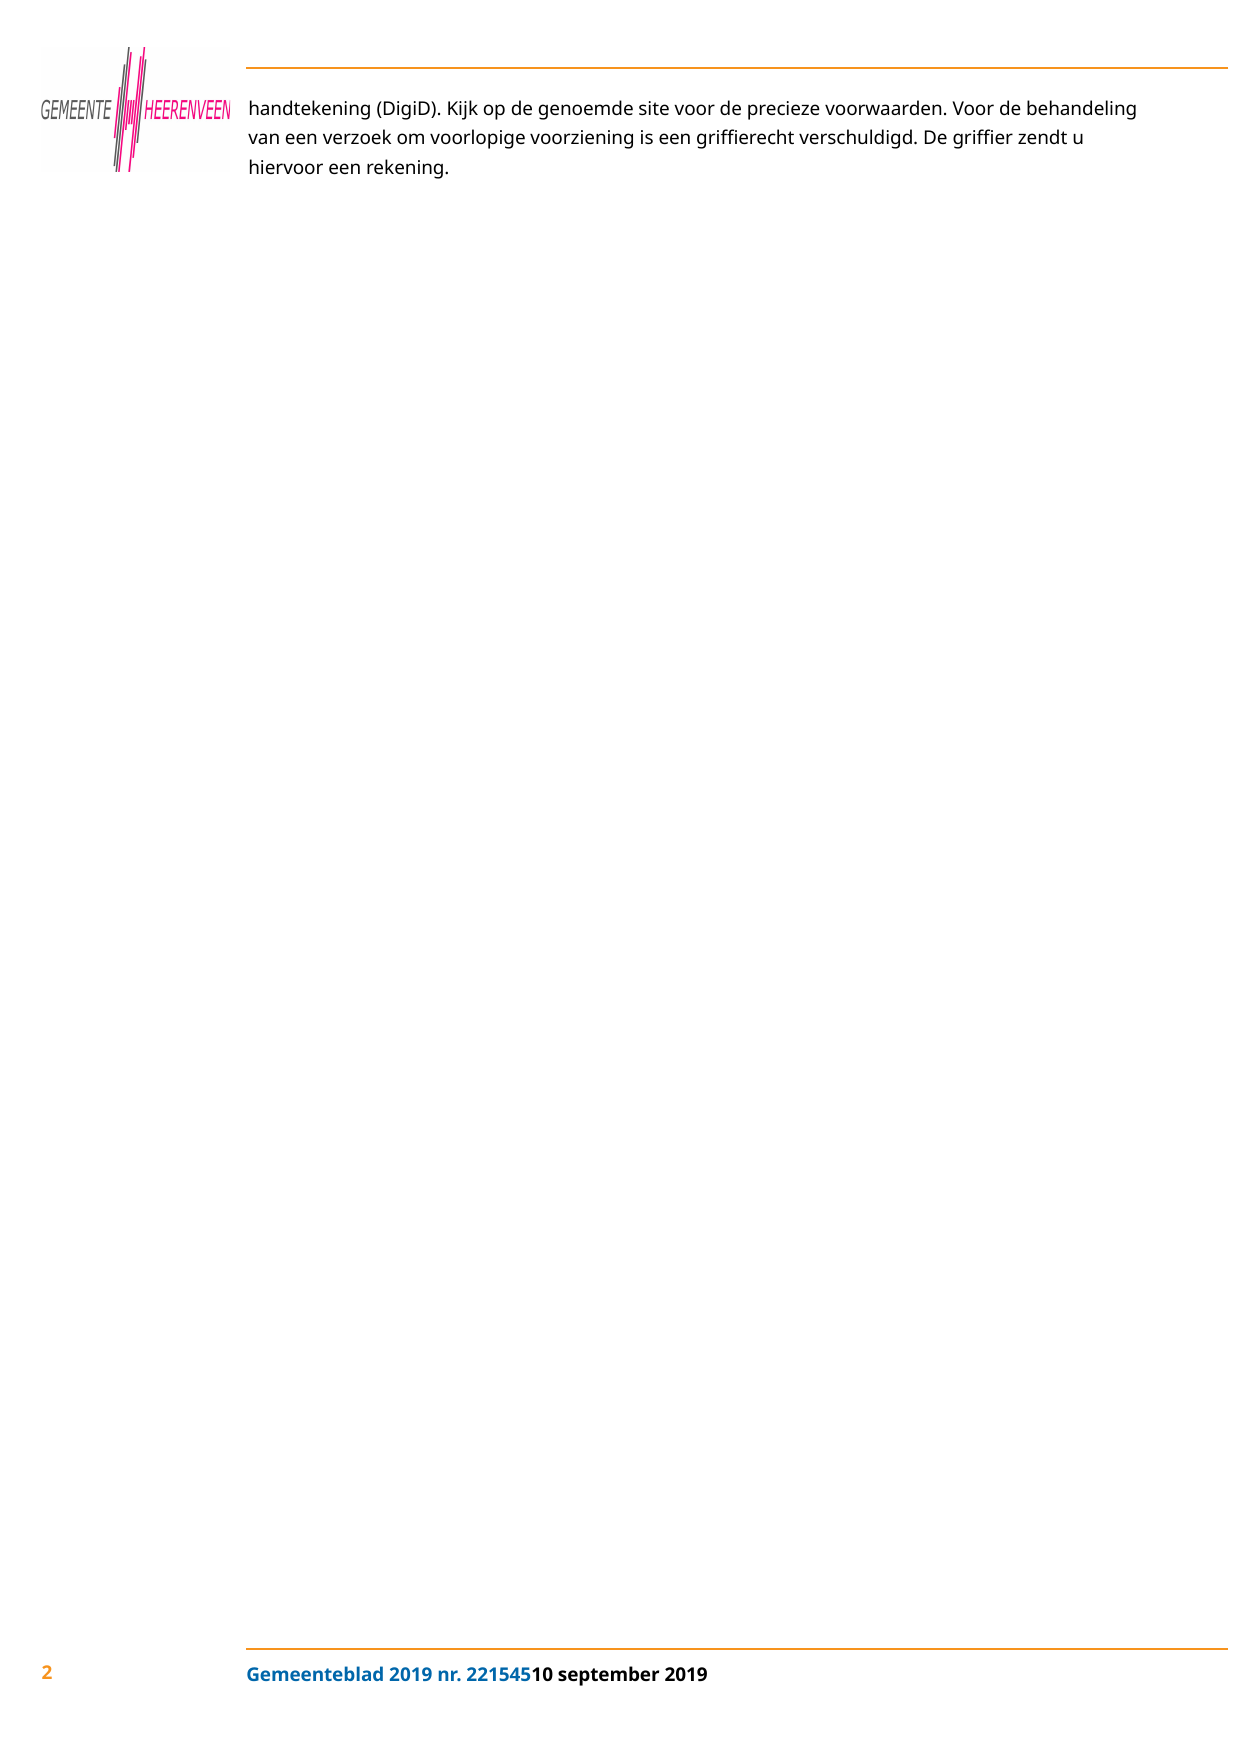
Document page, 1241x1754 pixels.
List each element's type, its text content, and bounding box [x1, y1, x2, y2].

picture [41, 47, 231, 172]
text handtekening (DigiD). Kijk op de genoemde site voor de precieze voorwaarden. Voor de behandeling van een verzoek om voorlopige voorziening is een griffierecht verschuldigd. De griffier zendt u hiervoor een rekening. [248, 95, 1152, 180]
